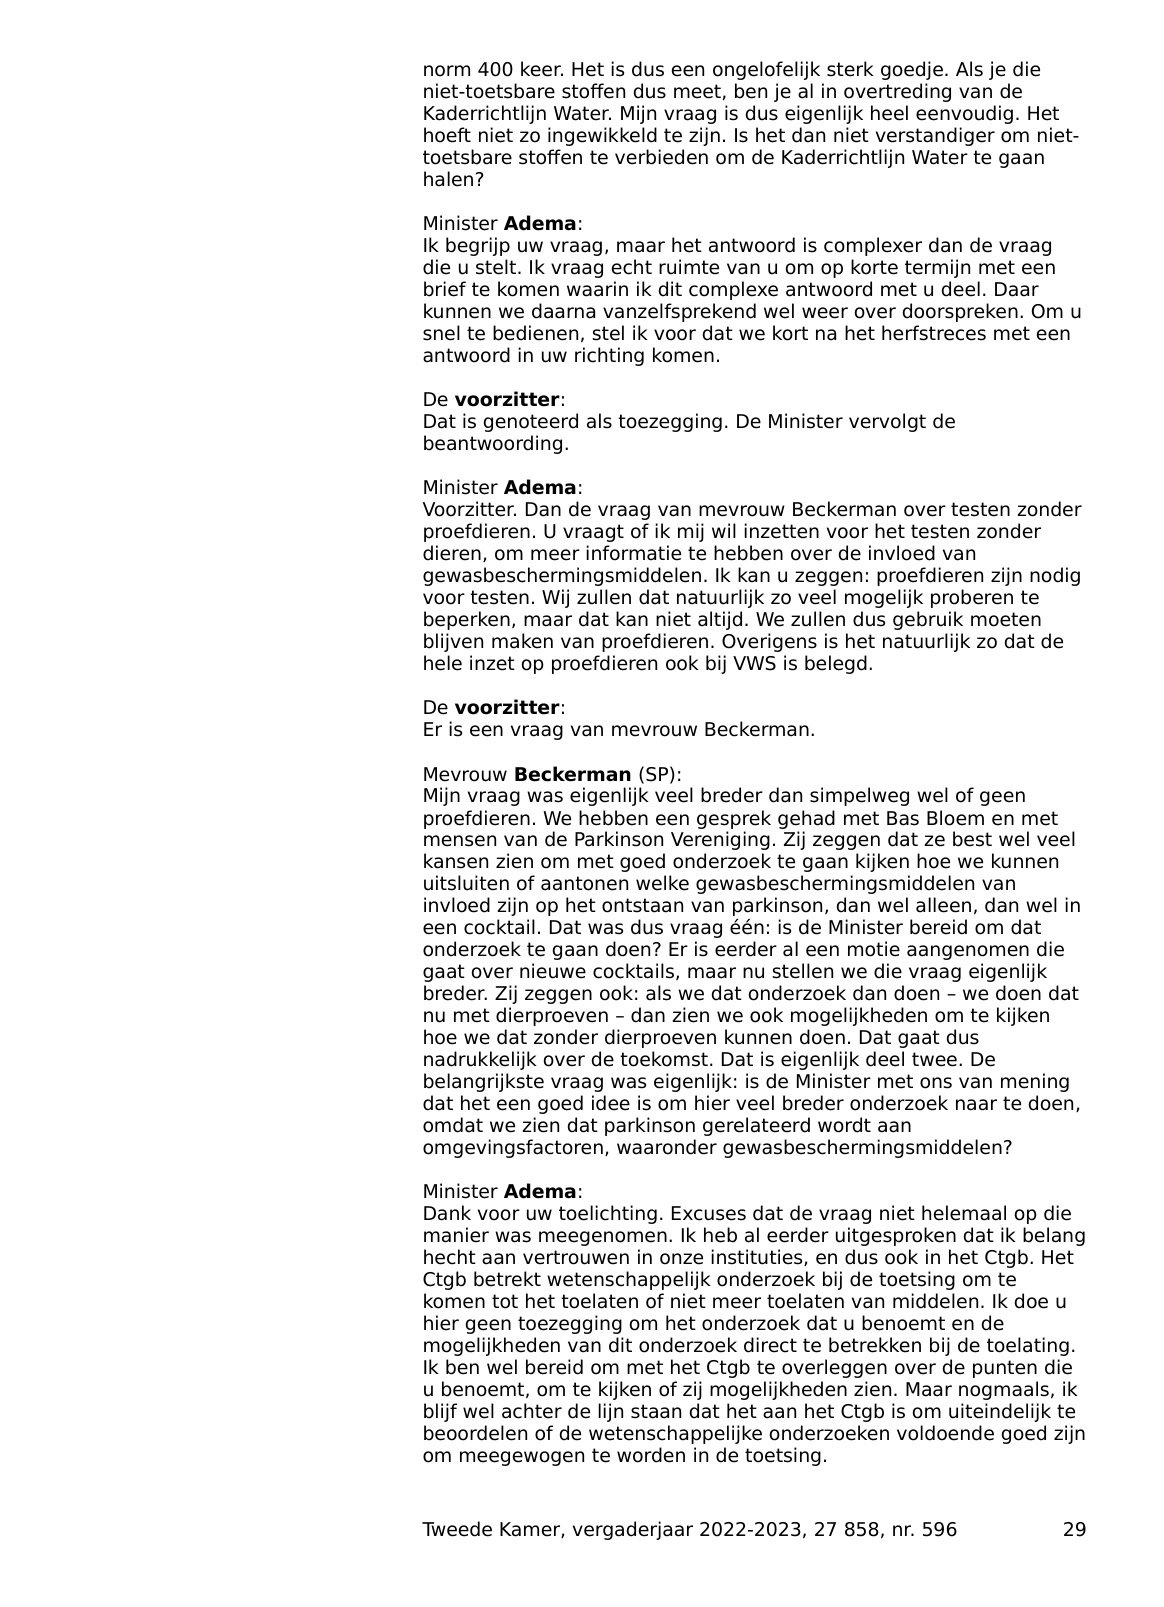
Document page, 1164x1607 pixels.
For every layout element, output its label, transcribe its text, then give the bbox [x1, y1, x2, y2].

text Minister Adema: [422, 213, 1087, 235]
text Er is een vraag van mevrouw Beckerman. [422, 719, 1087, 741]
text Minister Adema: [422, 1181, 1087, 1203]
text Dank voor uw toelichting. Excuses dat de vraag niet helemaal op die manier was meegenomen. Ik heb al eerder uitgesproken dat ik belang hecht aan vertrouwen in onze instituties, en dus ook in het Ctgb. Het Ctgb betrekt wetenschappelijk onderzoek bij de toetsing om te komen tot het toelaten of niet meer toelaten van middelen. Ik doe u hier geen toezegging om het onderzoek dat u benoemt en de mogelijkheden van dit onderzoek direct te betrekken bij de toelating. Ik ben wel bereid om met het Ctgb te overleggen over de punten die u benoemt, om te kijken of zij mogelijkheden zien. Maar nogmaals, ik blijf wel achter de lijn staan dat het aan het Ctgb is om uiteindelijk te beoordelen of de wetenschappelijke onderzoeken voldoende goed zijn om meegewogen te worden in de toetsing. [422, 1203, 1087, 1467]
text Ik begrijp uw vraag, maar het antwoord is complexer dan de vraag die u stelt. Ik vraag echt ruimte van u om op korte termijn met een brief te komen waarin ik dit complexe antwoord met u deel. Daar kunnen we daarna vanzelfsprekend wel weer over doorspreken. Om u snel te bedienen, stel ik voor dat we kort na het herfstreces met een antwoord in uw richting komen. [422, 235, 1087, 367]
text Dat is genoteerd als toezegging. De Minister vervolgt de beantwoording. [422, 411, 1087, 455]
text De voorzitter: [422, 389, 1087, 411]
text Mevrouw Beckerman (SP): [422, 763, 1087, 785]
text Mijn vraag was eigenlijk veel breder dan simpelweg wel of geen proefdieren. We hebben een gesprek gehad met Bas Bloem en met mensen van de Parkinson Vereniging. Zij zeggen dat ze best wel veel kansen zien om met goed onderzoek te gaan kijken hoe we kunnen uitsluiten of aantonen welke gewasbeschermingsmiddelen van invloed zijn op het ontstaan van parkinson, dan wel alleen, dan wel in een cocktail. Dat was dus vraag één: is de Minister bereid om dat onderzoek te gaan doen? Er is eerder al een motie aangenomen die gaat over nieuwe cocktails, maar nu stellen we die vraag eigenlijk breder. Zij zeggen ook: als we dat onderzoek dan doen – we doen dat nu met dierproeven – dan zien we ook mogelijkheden om te kijken hoe we dat zonder dierproeven kunnen doen. Dat gaat dus nadrukkelijk over de toekomst. Dat is eigenlijk deel twee. De belangrijkste vraag was eigenlijk: is de Minister met ons van mening dat het een goed idee is om hier veel breder onderzoek naar te doen, omdat we zien dat parkinson gerelateerd wordt aan omgevingsfactoren, waaronder gewasbeschermingsmiddelen? [422, 785, 1087, 1159]
text Voorzitter. Dan de vraag van mevrouw Beckerman over testen zonder proefdieren. U vraagt of ik mij wil inzetten voor het testen zonder dieren, om meer informatie te hebben over de invloed van gewasbeschermingsmiddelen. Ik kan u zeggen: proefdieren zijn nodig voor testen. Wij zullen dat natuurlijk zo veel mogelijk proberen te beperken, maar dat kan niet altijd. We zullen dus gebruik moeten blijven maken van proefdieren. Overigens is het natuurlijk zo dat de hele inzet op proefdieren ook bij VWS is belegd. [422, 499, 1087, 675]
text De voorzitter: [422, 697, 1087, 719]
text Minister Adema: [422, 477, 1087, 499]
text norm 400 keer. Het is dus een ongelofelijk sterk goedje. Als je die niet-toetsbare stoffen dus meet, ben je al in overtreding van de Kaderrichtlijn Water. Mijn vraag is dus eigenlijk heel eenvoudig. Het hoeft niet zo ingewikkeld te zijn. Is het dan niet verstandiger om niet-toetsbare stoffen te verbieden om de Kaderrichtlijn Water te gaan halen? [422, 59, 1087, 191]
